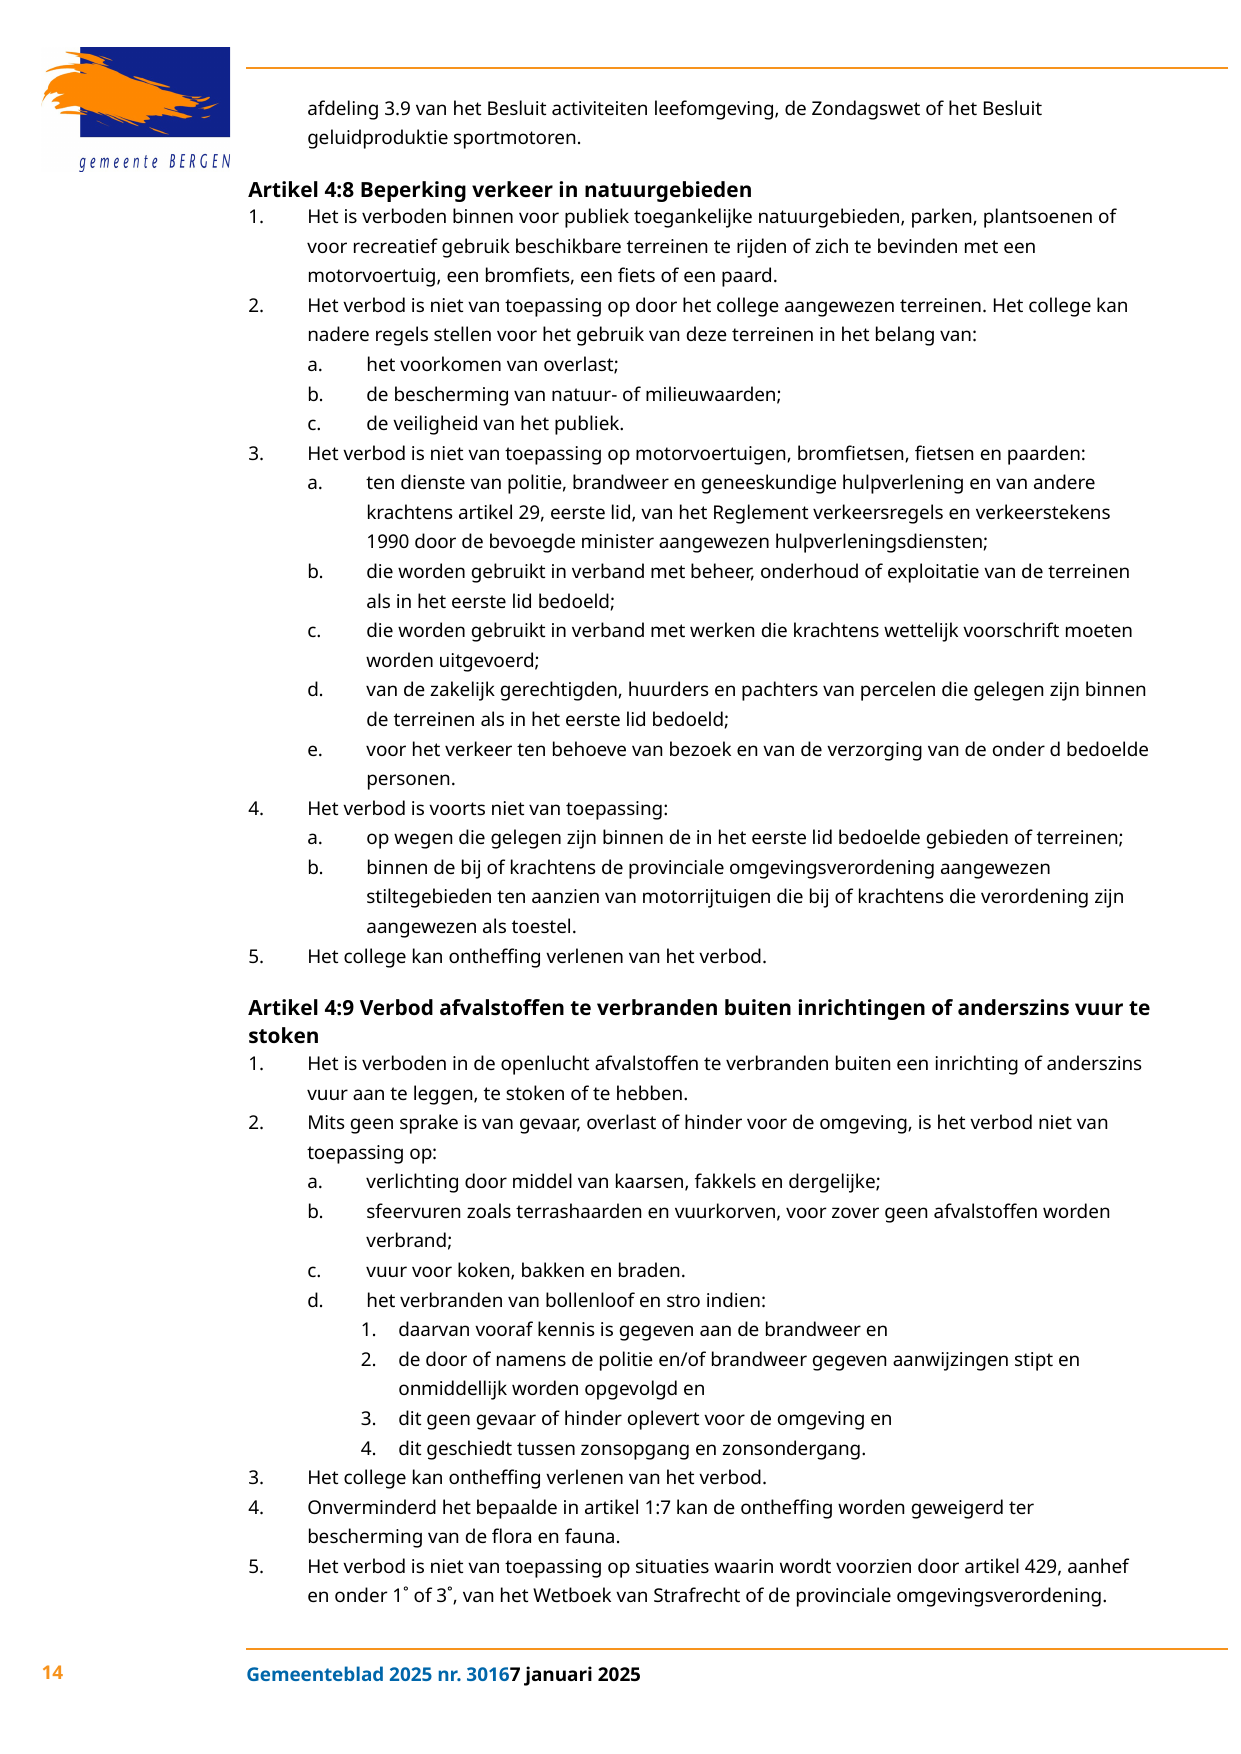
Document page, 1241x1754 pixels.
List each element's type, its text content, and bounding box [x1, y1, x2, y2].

list Het verbod is niet van toepassing op motorvoertuigen, bromfietsen, fietsen en paarden: [248, 440, 1152, 466]
list Mits geen sprake is van gevaar, overlast of hinder voor de omgeving, is het verbod niet van toepassing op: [248, 1109, 1152, 1164]
list Het is verboden binnen voor publiek toegankelijke natuurgebieden, parken, plantsoenen of voor recreatief gebruik beschikbare terreinen te rijden of zich te bevinden met een motorvoertuig, een bromfiets, een fiets of een paard. [248, 203, 1152, 288]
list afdeling 3.9 van het Besluit activiteiten leefomgeving, de Zondagswet of het Besluit geluidproduktie sportmotoren. [248, 95, 1152, 150]
list sfeervuren zoals terrashaarden en vuurkorven, voor zover geen afvalstoffen worden verbrand; [307, 1198, 1152, 1253]
list op wegen die gelegen zijn binnen de in het eerste lid bedoelde gebieden of terreinen; [307, 824, 1152, 850]
list die worden gebruikt in verband met beheer, onderhoud of exploitatie van de terreinen als in het eerste lid bedoeld; [307, 558, 1152, 613]
list Het verbod is voorts niet van toepassing: [248, 795, 1152, 821]
list de veiligheid van het publiek. [307, 410, 1152, 436]
list ten dienste van politie, brandweer en geneeskundige hulpverlening en van andere krachtens artikel 29, eerste lid, van het Reglement verkeersregels en verkeerstekens 1990 door de bevoegde minister aangewezen hulpverleningsdiensten; [307, 469, 1152, 554]
list de door of namens de politie en/of brandweer gegeven aanwijzingen stipt en onmiddellijk worden opgevolgd en [361, 1346, 1152, 1401]
list vuur voor koken, bakken en braden. [307, 1257, 1152, 1283]
text Artikel 4:9 Verbod afvalstoffen te verbranden buiten inrichtingen of anderszins vuur te stoken [248, 993, 1152, 1050]
picture [41, 47, 231, 172]
list verlichting door middel van kaarsen, fakkels en dergelijke; [307, 1168, 1152, 1194]
list Onverminderd het bepaalde in artikel 1:7 kan de ontheffing worden geweigerd ter bescherming van de flora en fauna. [248, 1494, 1152, 1549]
list binnen de bij of krachtens de provinciale omgevingsverordening aangewezen stiltegebieden ten aanzien van motorrijtuigen die bij of krachtens die verordening zijn aangewezen als toestel. [307, 854, 1152, 939]
list Het is verboden in de openlucht afvalstoffen te verbranden buiten een inrichting of anderszins vuur aan te leggen, te stoken of te hebben. [248, 1050, 1152, 1105]
list Het verbod is niet van toepassing op situaties waarin wordt voorzien door artikel 429, aanhef en onder 1˚ of 3˚, van het Wetboek van Strafrecht of de provinciale omgevingsverordening. [248, 1553, 1152, 1608]
list Het college kan ontheffing verlenen van het verbod. [248, 943, 1152, 968]
list het verbranden van bollenloof en stro indien: [307, 1287, 1152, 1312]
list dit geschiedt tussen zonsopgang en zonsondergang. [361, 1435, 1152, 1460]
list Het college kan ontheffing verlenen van het verbod. [248, 1464, 1152, 1490]
list de bescherming van natuur- of milieuwaarden; [307, 381, 1152, 406]
list die worden gebruikt in verband met werken die krachtens wettelijk voorschrift moeten worden uitgevoerd; [307, 617, 1152, 673]
list het voorkomen van overlast; [307, 351, 1152, 377]
list dit geen gevaar of hinder oplevert voor de omgeving en [361, 1405, 1152, 1431]
list daarvan vooraf kennis is gegeven aan de brandweer en [361, 1316, 1152, 1342]
list van de zakelijk gerechtigden, huurders en pachters van percelen die gelegen zijn binnen de terreinen als in het eerste lid bedoeld; [307, 677, 1152, 732]
text Artikel 4:8 Beperking verkeer in natuurgebieden [248, 175, 1152, 203]
list Het verbod is niet van toepassing op door het college aangewezen terreinen. Het college kan nadere regels stellen voor het gebruik van deze terreinen in het belang van: [248, 292, 1152, 347]
list voor het verkeer ten behoeve van bezoek en van de verzorging van de onder d bedoelde personen. [307, 736, 1152, 791]
